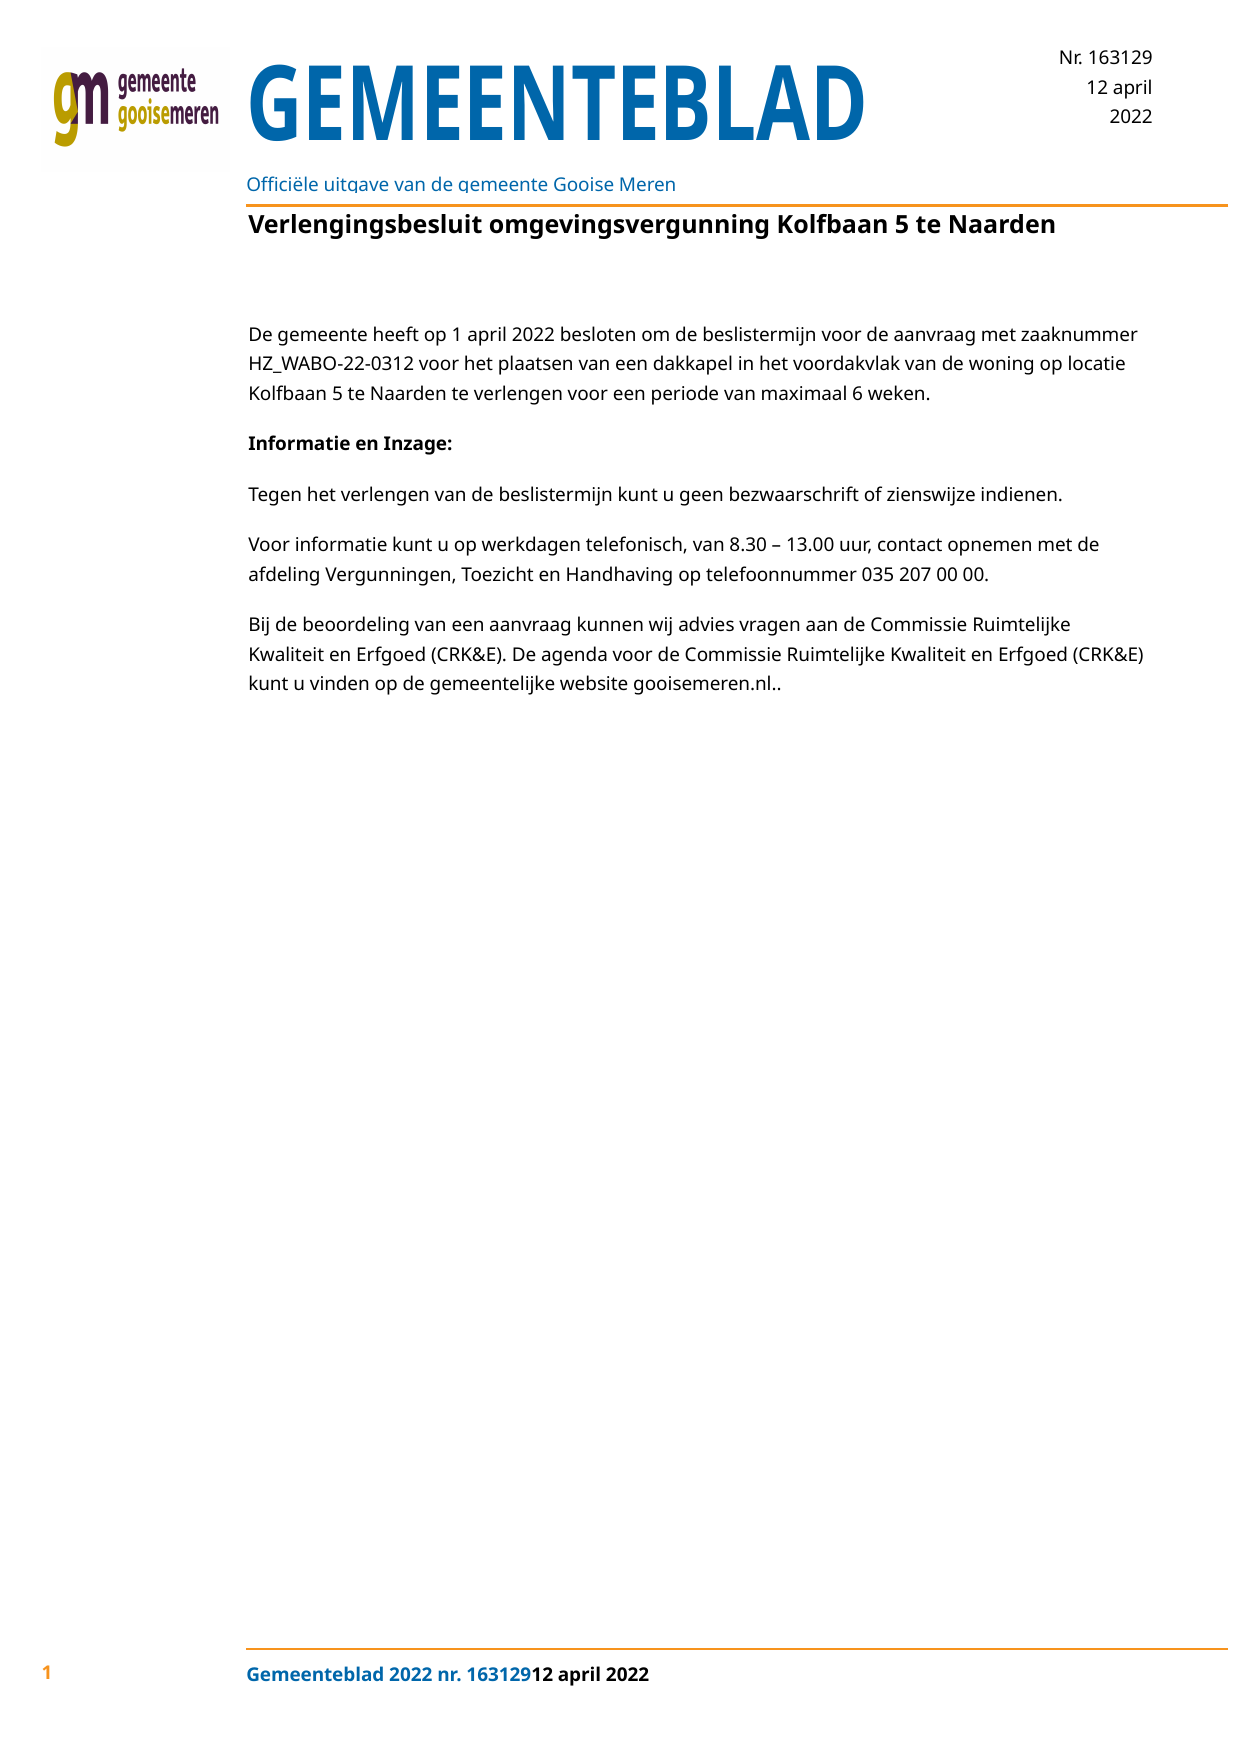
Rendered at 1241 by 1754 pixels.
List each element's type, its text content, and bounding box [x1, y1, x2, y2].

text Verlengingsbesluit omgevingsvergunning Kolfbaan 5 te Naarden [248, 207, 1152, 241]
picture [41, 47, 231, 172]
text De gemeente heeft op 1 april 2022 besloten om de beslistermijn voor de aanvraag met zaaknummer HZ_WABO-22-0312 voor het plaatsen van een dakkapel in het voordakvlak van de woning op locatie Kolfbaan 5 te Naarden te verlengen voor een periode van maximaal 6 weken. [248, 321, 1152, 406]
text Informatie en Inzage: [248, 430, 1152, 456]
text Voor informatie kunt u op werkdagen telefonisch, van 8.30 – 13.00 uur, contact opnemen met de afdeling Vergunningen, Toezicht en Handhaving op telefoonnummer 035 207 00 00. [248, 531, 1152, 586]
text Tegen het verlengen van de beslistermijn kunt u geen bezwaarschrift of zienswijze indienen. [248, 481, 1152, 506]
text Bij de beoordeling van een aanvraag kunnen wij advies vragen aan de Commissie Ruimtelijke Kwaliteit en Erfgoed (CRK&E). De agenda voor de Commissie Ruimtelijke Kwaliteit en Erfgoed (CRK&E) kunt u vinden op de gemeentelijke website gooisemeren.nl.. [248, 611, 1152, 696]
